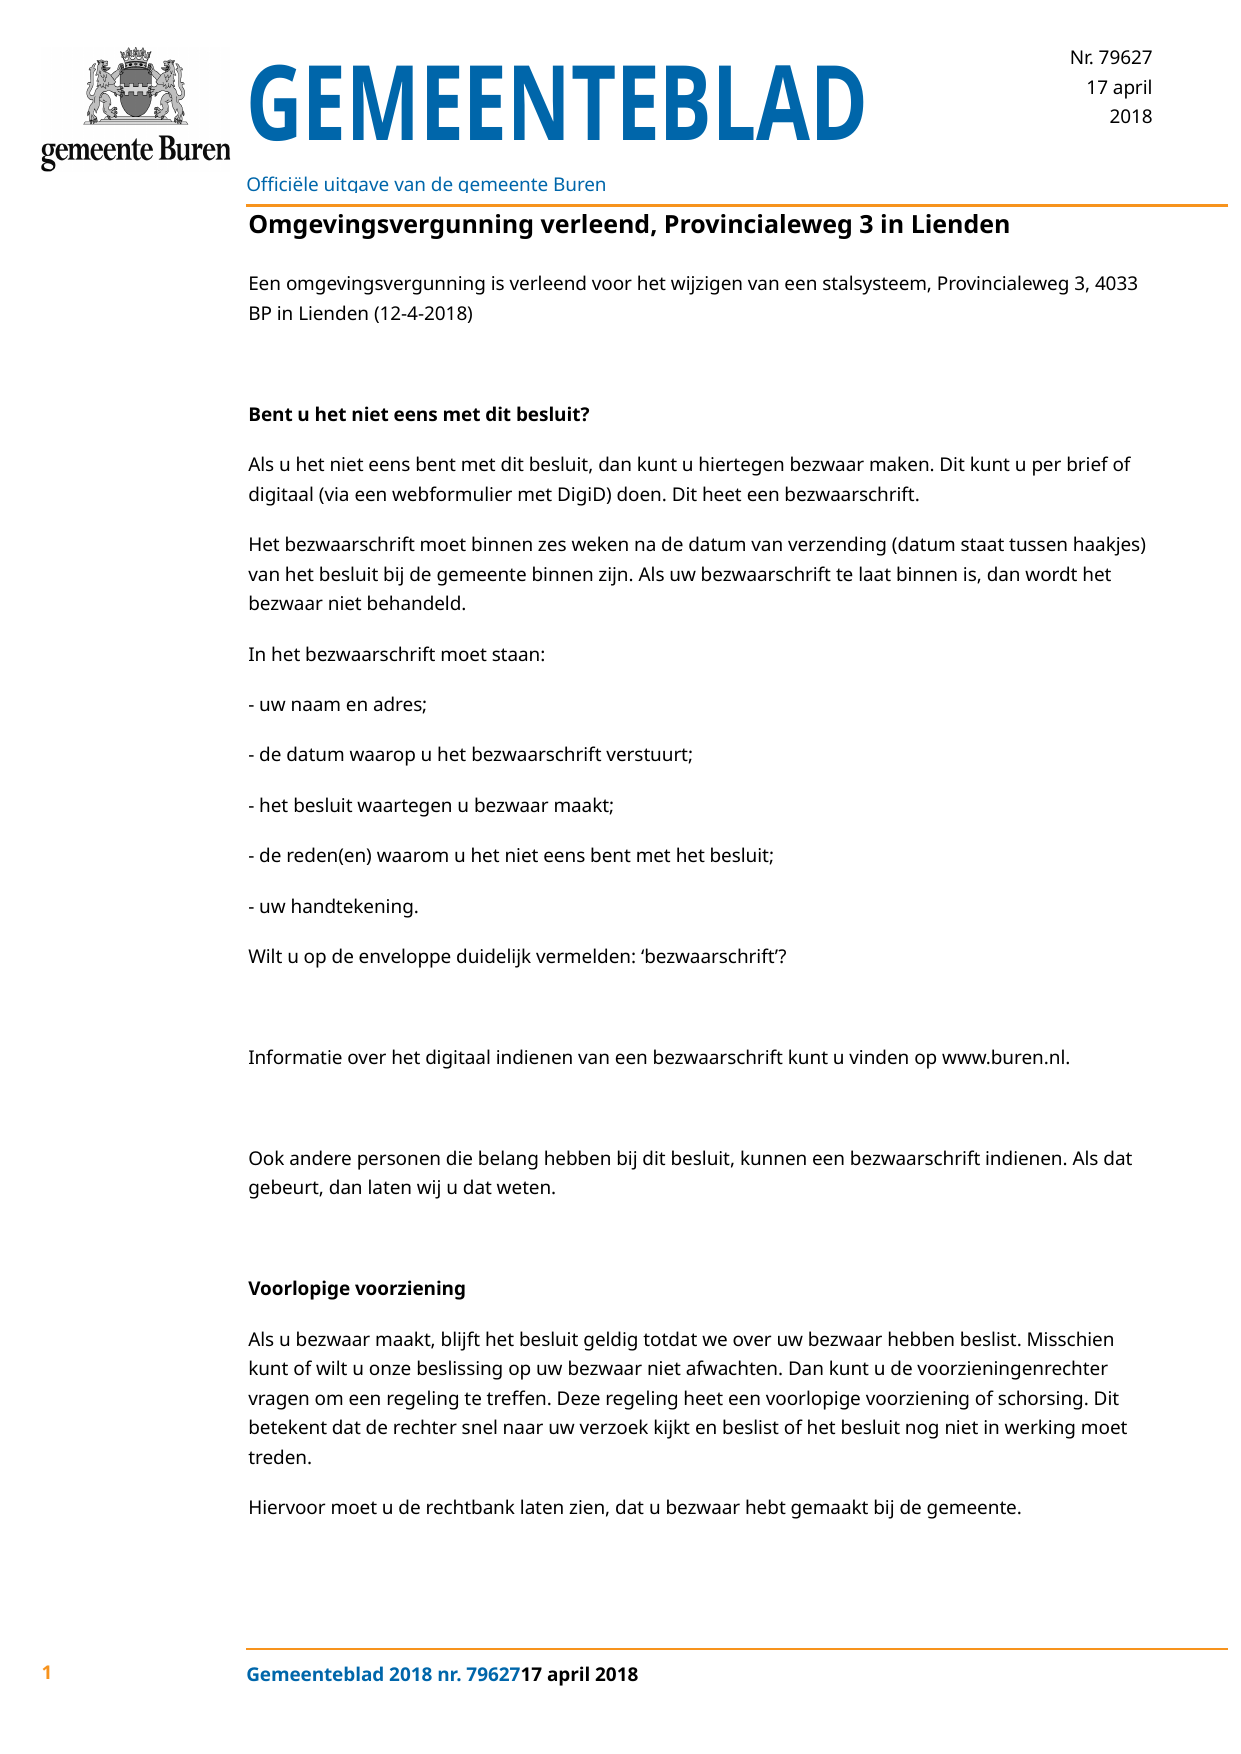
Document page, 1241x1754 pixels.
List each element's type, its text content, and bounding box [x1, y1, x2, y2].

text Hiervoor moet u de rechtbank laten zien, dat u bezwaar hebt gemaakt bij de gemeente. [248, 1494, 1152, 1520]
text - uw handtekening. [248, 893, 1152, 918]
text Een omgevingsvergunning is verleend voor het wijzigen van een stalsysteem, Provincialeweg 3, 4033 BP in Lienden (12-4-2018) [248, 270, 1152, 326]
text - de datum waarop u het bezwaarschrift verstuurt; [248, 742, 1152, 767]
picture [41, 47, 231, 172]
text Bent u het niet eens met dit besluit? [248, 401, 1152, 426]
text Wilt u op de enveloppe duidelijk vermelden: ‘bezwaarschrift’? [248, 943, 1152, 969]
text Als u bezwaar maakt, blijft het besluit geldig totdat we over uw bezwaar hebben beslist. Misschien kunt of wilt u onze beslissing op uw bezwaar niet afwachten. Dan kunt u de voorzieningenrechter vragen om een regeling te treffen. Deze regeling heet een voorlopige voorziening of schorsing. Dit betekent dat de rechter snel naar uw verzoek kijkt en beslist of het besluit nog niet in werking moet treden. [248, 1326, 1152, 1470]
text Voorlopige voorziening [248, 1275, 1152, 1301]
text Het bezwaarschrift moet binnen zes weken na de datum van verzending (datum staat tussen haakjes) van het besluit bij de gemeente binnen zijn. Als uw bezwaarschrift te laat binnen is, dan wordt het bezwaar niet behandeld. [248, 531, 1152, 616]
text Informatie over het digitaal indienen van een bezwaarschrift kunt u vinden op www.buren.nl. [248, 1044, 1152, 1070]
text Als u het niet eens bent met dit besluit, dan kunt u hiertegen bezwaar maken. Dit kunt u per brief of digitaal (via een webformulier met DigiD) doen. Dit heet een bezwaarschrift. [248, 451, 1152, 506]
text In het bezwaarschrift moet staan: [248, 641, 1152, 666]
text - het besluit waartegen u bezwaar maakt; [248, 792, 1152, 818]
text - de reden(en) waarom u het niet eens bent met het besluit; [248, 842, 1152, 868]
text - uw naam en adres; [248, 691, 1152, 717]
text Omgevingsvergunning verleend, Provincialeweg 3 in Lienden [248, 207, 1152, 241]
text Ook andere personen die belang hebben bij dit besluit, kunnen een bezwaarschrift indienen. Als dat gebeurt, dan laten wij u dat weten. [248, 1145, 1152, 1200]
